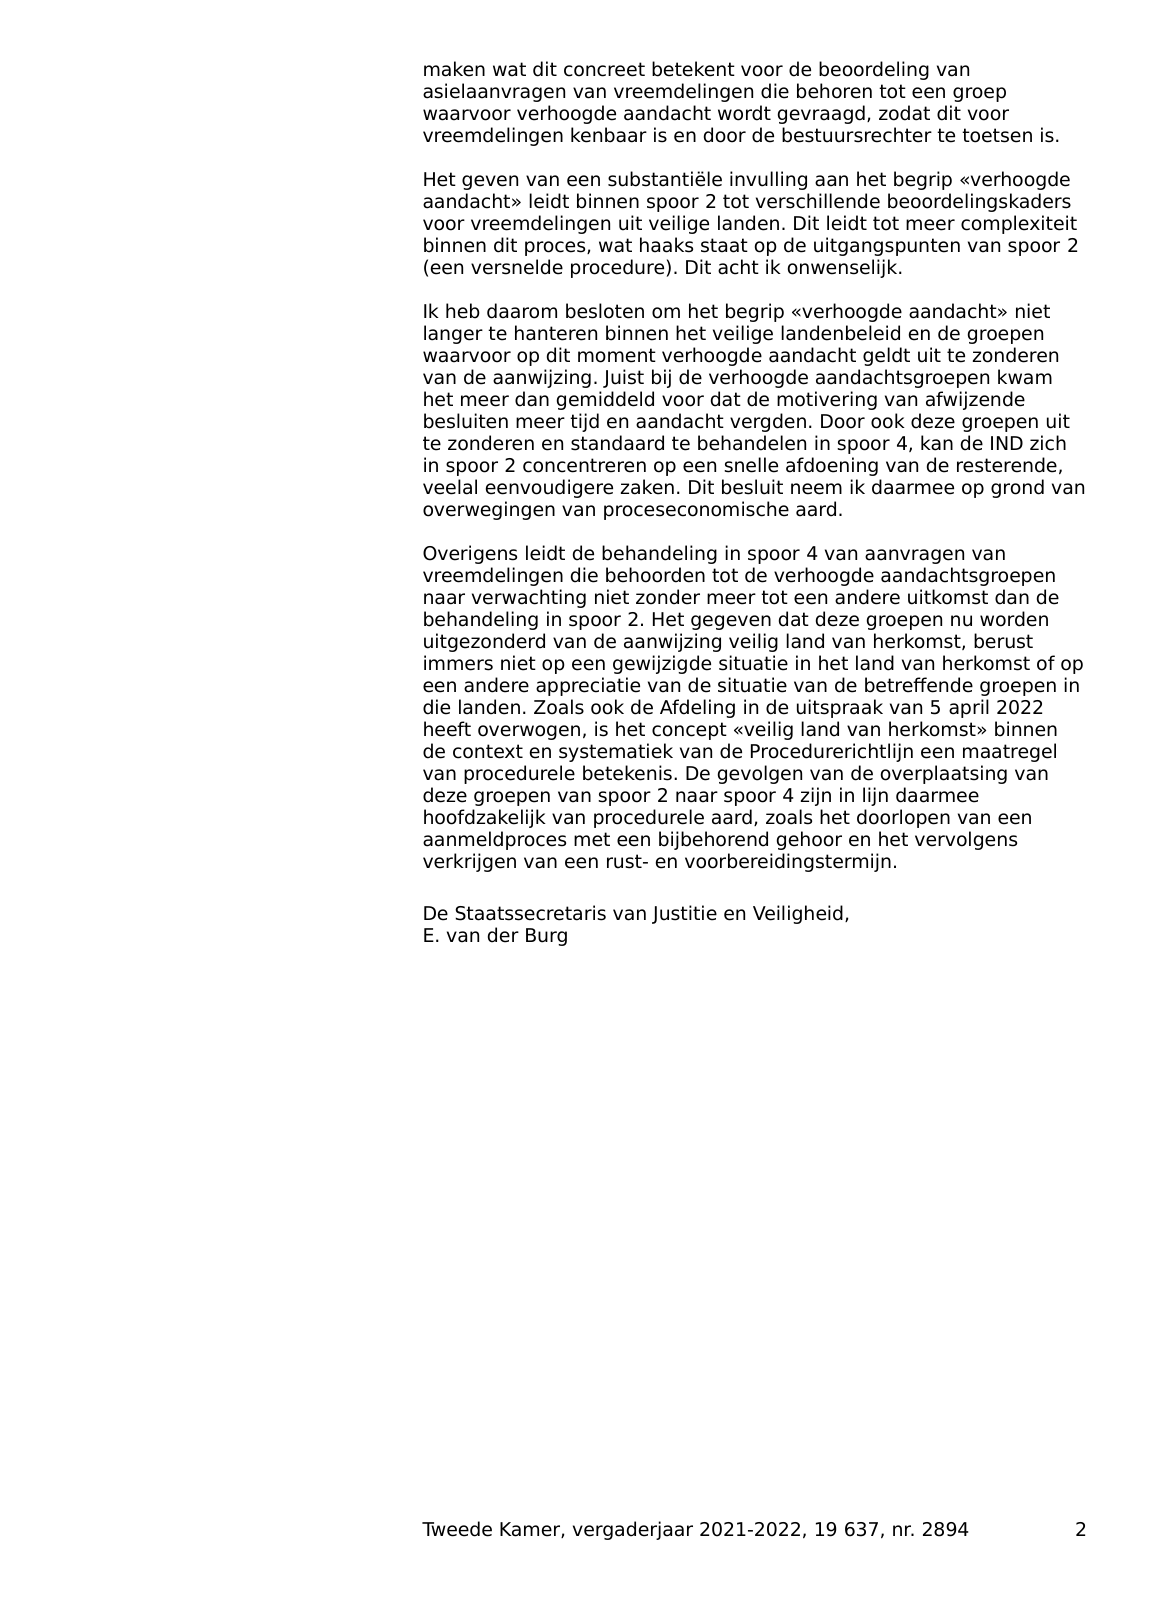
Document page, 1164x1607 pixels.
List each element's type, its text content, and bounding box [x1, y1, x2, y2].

text De Staatssecretaris van Justitie en Veiligheid, E. van der Burg [422, 903, 1087, 947]
text Overigens leidt de behandeling in spoor 4 van aanvragen van vreemdelingen die behoorden tot de verhoogde aandachtsgroepen naar verwachting niet zonder meer tot een andere uitkomst dan de behandeling in spoor 2. Het gegeven dat deze groepen nu worden uitgezonderd van de aanwijzing veilig land van herkomst, berust immers niet op een gewijzigde situatie in het land van herkomst of op een andere appreciatie van de situatie van de betreffende groepen in die landen. Zoals ook de Afdeling in de uitspraak van 5 april 2022 heeft overwogen, is het concept «veilig land van herkomst» binnen de context en systematiek van de Procedurerichtlijn een maatregel van procedurele betekenis. De gevolgen van de overplaatsing van deze groepen van spoor 2 naar spoor 4 zijn in lijn daarmee hoofdzakelijk van procedurele aard, zoals het doorlopen van een aanmeldproces met een bijbehorend gehoor en het vervolgens verkrijgen van een rust- en voorbereidingstermijn. [422, 543, 1087, 873]
text maken wat dit concreet betekent voor de beoordeling van asielaanvragen van vreemdelingen die behoren tot een groep waarvoor verhoogde aandacht wordt gevraagd, zodat dit voor vreemdelingen kenbaar is en door de bestuursrechter te toetsen is. [422, 59, 1087, 147]
text Het geven van een substantiële invulling aan het begrip «verhoogde aandacht» leidt binnen spoor 2 tot verschillende beoordelingskaders voor vreemdelingen uit veilige landen. Dit leidt tot meer complexiteit binnen dit proces, wat haaks staat op de uitgangspunten van spoor 2 (een versnelde procedure). Dit acht ik onwenselijk. [422, 169, 1087, 279]
text Ik heb daarom besloten om het begrip «verhoogde aandacht» niet langer te hanteren binnen het veilige landenbeleid en de groepen waarvoor op dit moment verhoogde aandacht geldt uit te zonderen van de aanwijzing. Juist bij de verhoogde aandachtsgroepen kwam het meer dan gemiddeld voor dat de motivering van afwijzende besluiten meer tijd en aandacht vergden. Door ook deze groepen uit te zonderen en standaard te behandelen in spoor 4, kan de IND zich in spoor 2 concentreren op een snelle afdoening van de resterende, veelal eenvoudigere zaken. Dit besluit neem ik daarmee op grond van overwegingen van proceseconomische aard. [422, 301, 1087, 521]
